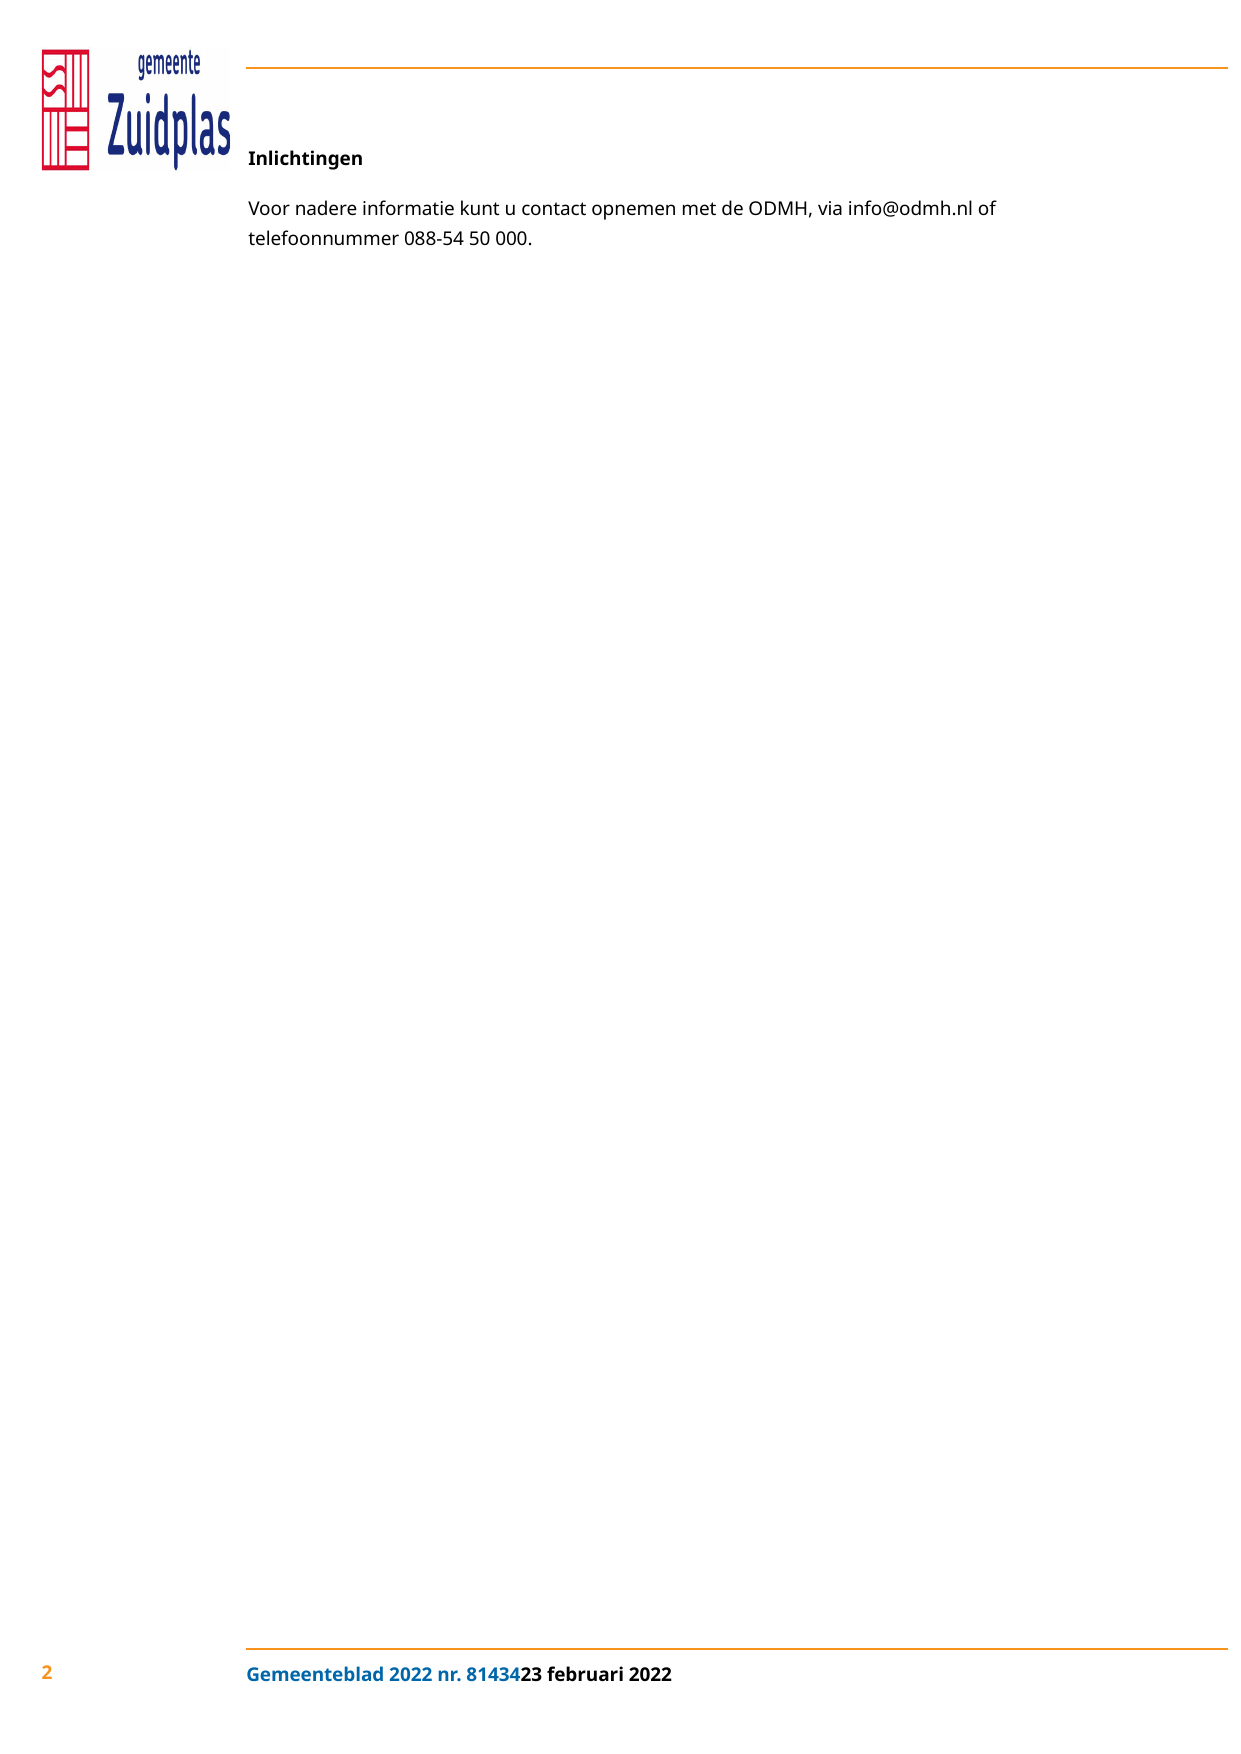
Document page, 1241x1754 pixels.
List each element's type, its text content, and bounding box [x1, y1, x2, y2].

text Voor nadere informatie kunt u contact opnemen met de ODMH, via info@odmh.nl of telefoonnummer 088-54 50 000. [248, 196, 1152, 251]
picture [41, 47, 231, 172]
text Inlichtingen [248, 145, 1152, 171]
